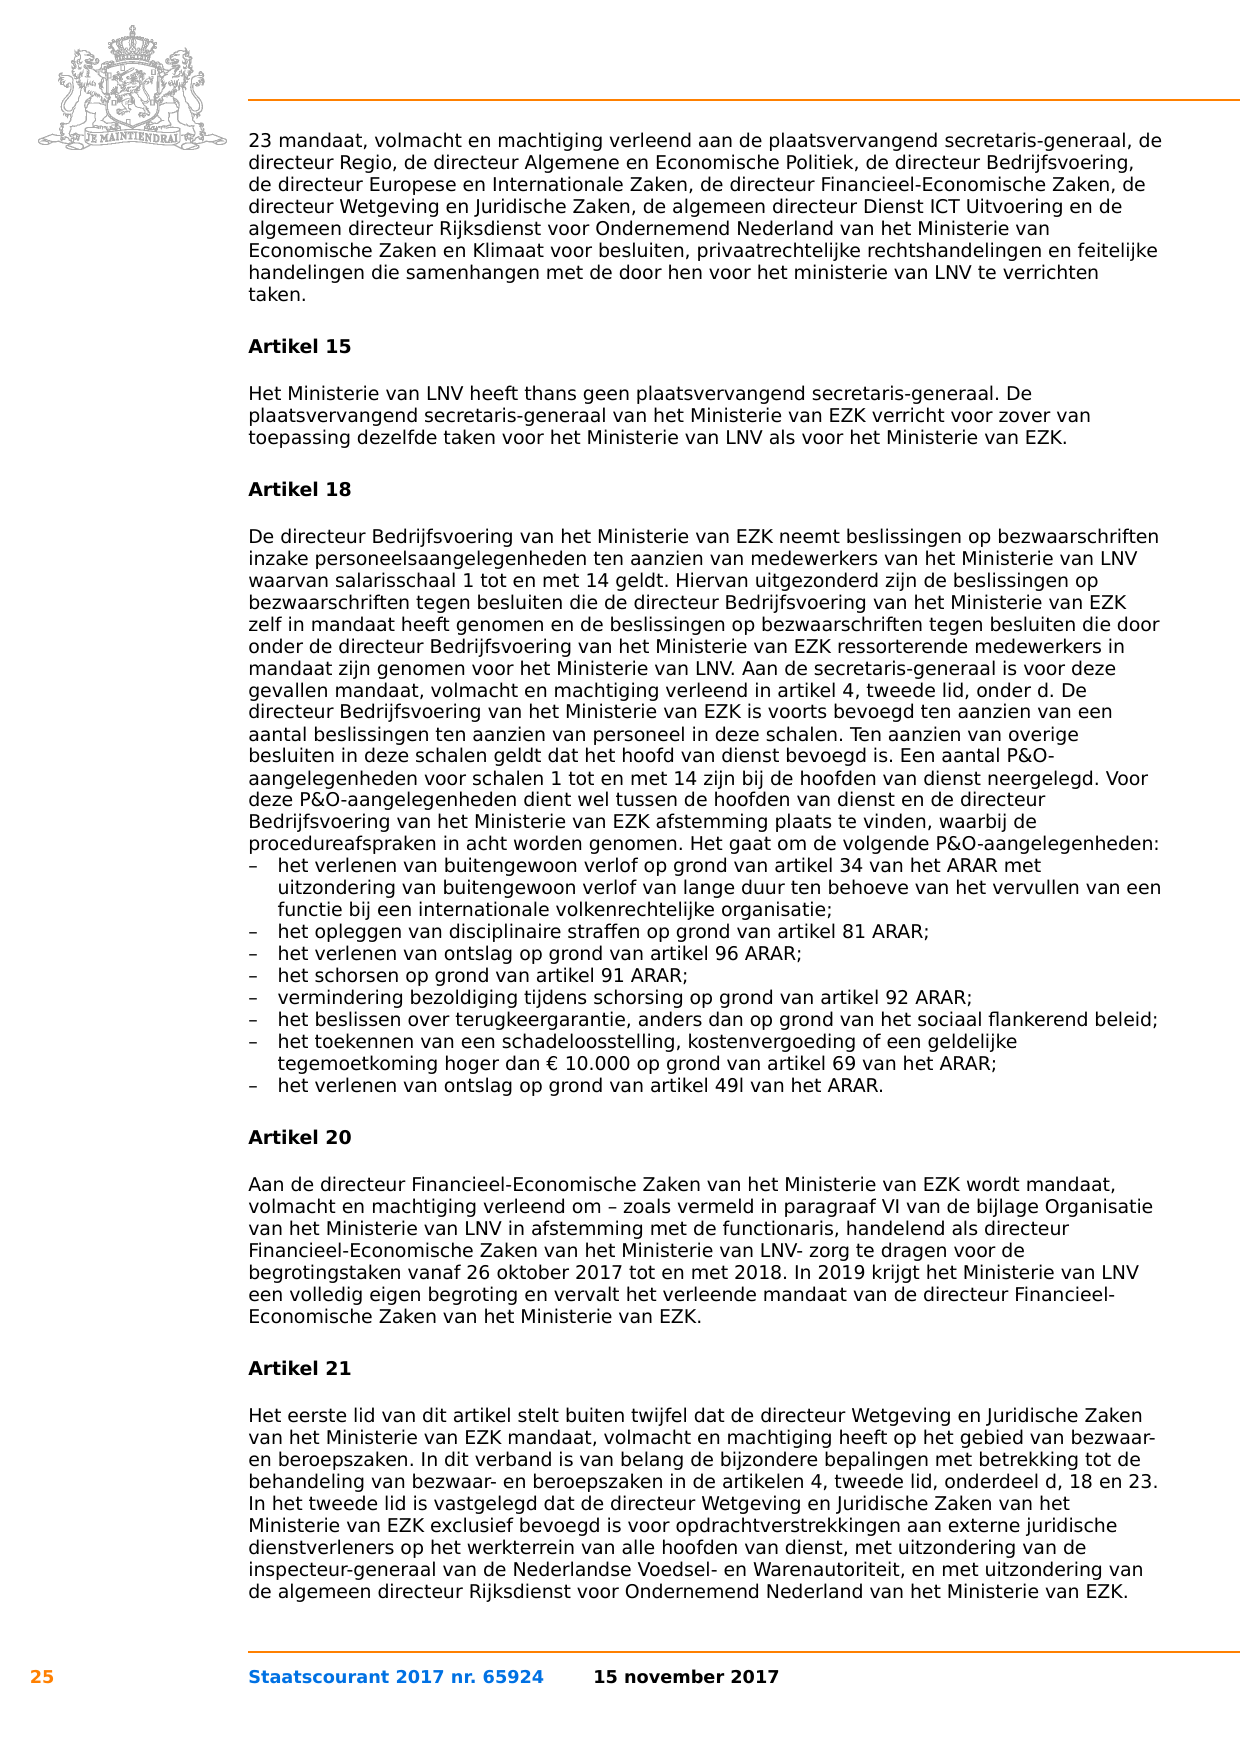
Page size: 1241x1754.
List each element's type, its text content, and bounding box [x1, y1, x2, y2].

text – het schorsen op grond van artikel 91 ARAR; [248, 965, 1163, 987]
text – het verlenen van ontslag op grond van artikel 49l van het ARAR. [248, 1075, 1163, 1097]
text – het opleggen van disciplinaire straffen op grond van artikel 81 ARAR; [248, 921, 1163, 943]
picture [38, 25, 227, 150]
subtitle Artikel 21 [248, 1358, 1163, 1380]
text – het toekennen van een schadeloosstelling, kostenvergoeding of een geldelijke tegemoetkoming hoger dan € 10.000 op grond van artikel 69 van het ARAR; [248, 1031, 1163, 1075]
text – het verlenen van ontslag op grond van artikel 96 ARAR; [248, 943, 1163, 965]
text Het eerste lid van dit artikel stelt buiten twijfel dat de directeur Wetgeving en Juridische Zaken van het Ministerie van EZK mandaat, volmacht en machtiging heeft op het gebied van bezwaar- en beroepszaken. In dit verband is van belang de bijzondere bepalingen met betrekking tot de behandeling van bezwaar- en beroepszaken in de artikelen 4, tweede lid, onderdeel d, 18 en 23. In het tweede lid is vastgelegd dat de directeur Wetgeving en Juridische Zaken van het Ministerie van EZK exclusief bevoegd is voor opdrachtverstrekkingen aan externe juridische dienstverleners op het werkterrein van alle hoofden van dienst, met uitzondering van de inspecteur-generaal van de Nederlandse Voedsel- en Warenautoriteit, en met uitzondering van de algemeen directeur Rijksdienst voor Ondernemend Nederland van het Ministerie van EZK. [248, 1405, 1163, 1603]
text – het verlenen van buitengewoon verlof op grond van artikel 34 van het ARAR met uitzondering van buitengewoon verlof van lange duur ten behoeve van het vervullen van een functie bij een internationale volkenrechtelijke organisatie; [248, 855, 1163, 921]
subtitle Artikel 18 [248, 479, 1163, 501]
subtitle Artikel 20 [248, 1127, 1163, 1149]
text De directeur Bedrijfsvoering van het Ministerie van EZK neemt beslissingen op bezwaarschriften inzake personeelsaangelegenheden ten aanzien van medewerkers van het Ministerie van LNV waarvan salarisschaal 1 tot en met 14 geldt. Hiervan uitgezonderd zijn de beslissingen op bezwaarschriften tegen besluiten die de directeur Bedrijfsvoering van het Ministerie van EZK zelf in mandaat heeft genomen en de beslissingen op bezwaarschriften tegen besluiten die door onder de directeur Bedrijfsvoering van het Ministerie van EZK ressorterende medewerkers in mandaat zijn genomen voor het Ministerie van LNV. Aan de secretaris-generaal is voor deze gevallen mandaat, volmacht en machtiging verleend in artikel 4, tweede lid, onder d. De directeur Bedrijfsvoering van het Ministerie van EZK is voorts bevoegd ten aanzien van een aantal beslissingen ten aanzien van personeel in deze schalen. Ten aanzien van overige besluiten in deze schalen geldt dat het hoofd van dienst bevoegd is. Een aantal P&O-aangelegenheden voor schalen 1 tot en met 14 zijn bij de hoofden van dienst neergelegd. Voor deze P&O-aangelegenheden dient wel tussen de hoofden van dienst en de directeur Bedrijfsvoering van het Ministerie van EZK afstemming plaats te vinden, waarbij de procedureafspraken in acht worden genomen. Het gaat om de volgende P&O-aangelegenheden: [248, 526, 1163, 855]
text Het Ministerie van LNV heeft thans geen plaatsvervangend secretaris-generaal. De plaatsvervangend secretaris-generaal van het Ministerie van EZK verricht voor zover van toepassing dezelfde taken voor het Ministerie van LNV als voor het Ministerie van EZK. [248, 383, 1163, 449]
subtitle Artikel 15 [248, 336, 1163, 358]
text – het beslissen over terugkeergarantie, anders dan op grond van het sociaal flankerend beleid; [248, 1009, 1163, 1031]
text Aan de directeur Financieel-Economische Zaken van het Ministerie van EZK wordt mandaat, volmacht en machtiging verleend om – zoals vermeld in paragraaf VI van de bijlage Organisatie van het Ministerie van LNV in afstemming met de functionaris, handelend als directeur Financieel-Economische Zaken van het Ministerie van LNV- zorg te dragen voor de begrotingstaken vanaf 26 oktober 2017 tot en met 2018. In 2019 krijgt het Ministerie van LNV een volledig eigen begroting en vervalt het verleende mandaat van de directeur Financieel-Economische Zaken van het Ministerie van EZK. [248, 1174, 1163, 1328]
text – vermindering bezoldiging tijdens schorsing op grond van artikel 92 ARAR; [248, 987, 1163, 1009]
text 23 mandaat, volmacht en machtiging verleend aan de plaatsvervangend secretaris-generaal, de directeur Regio, de directeur Algemene en Economische Politiek, de directeur Bedrijfsvoering, de directeur Europese en Internationale Zaken, de directeur Financieel-Economische Zaken, de directeur Wetgeving en Juridische Zaken, de algemeen directeur Dienst ICT Uitvoering en de algemeen directeur Rijksdienst voor Ondernemend Nederland van het Ministerie van Economische Zaken en Klimaat voor besluiten, privaatrechtelijke rechtshandelingen en feitelijke handelingen die samenhangen met de door hen voor het ministerie van LNV te verrichten taken. [248, 130, 1163, 306]
